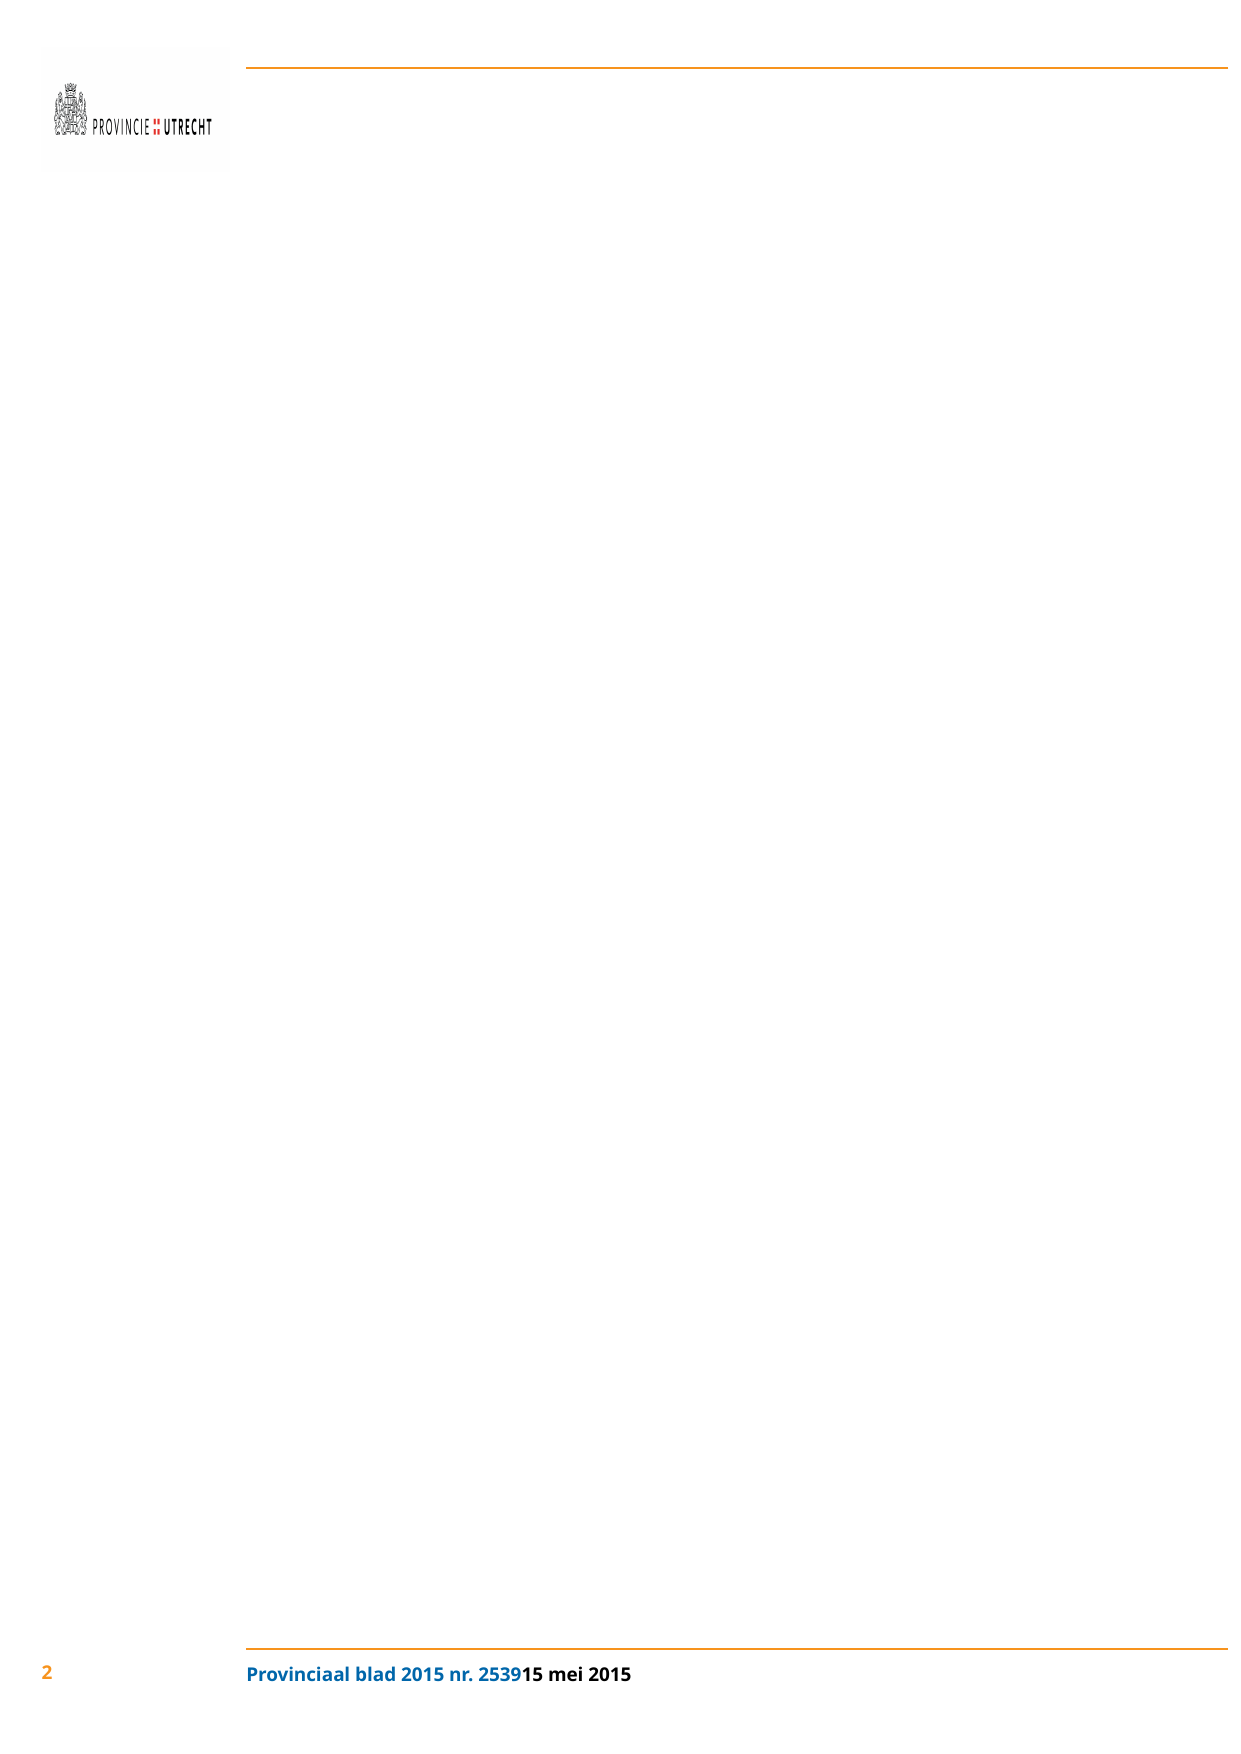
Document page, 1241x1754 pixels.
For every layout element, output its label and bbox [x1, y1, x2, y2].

picture [41, 47, 231, 172]
